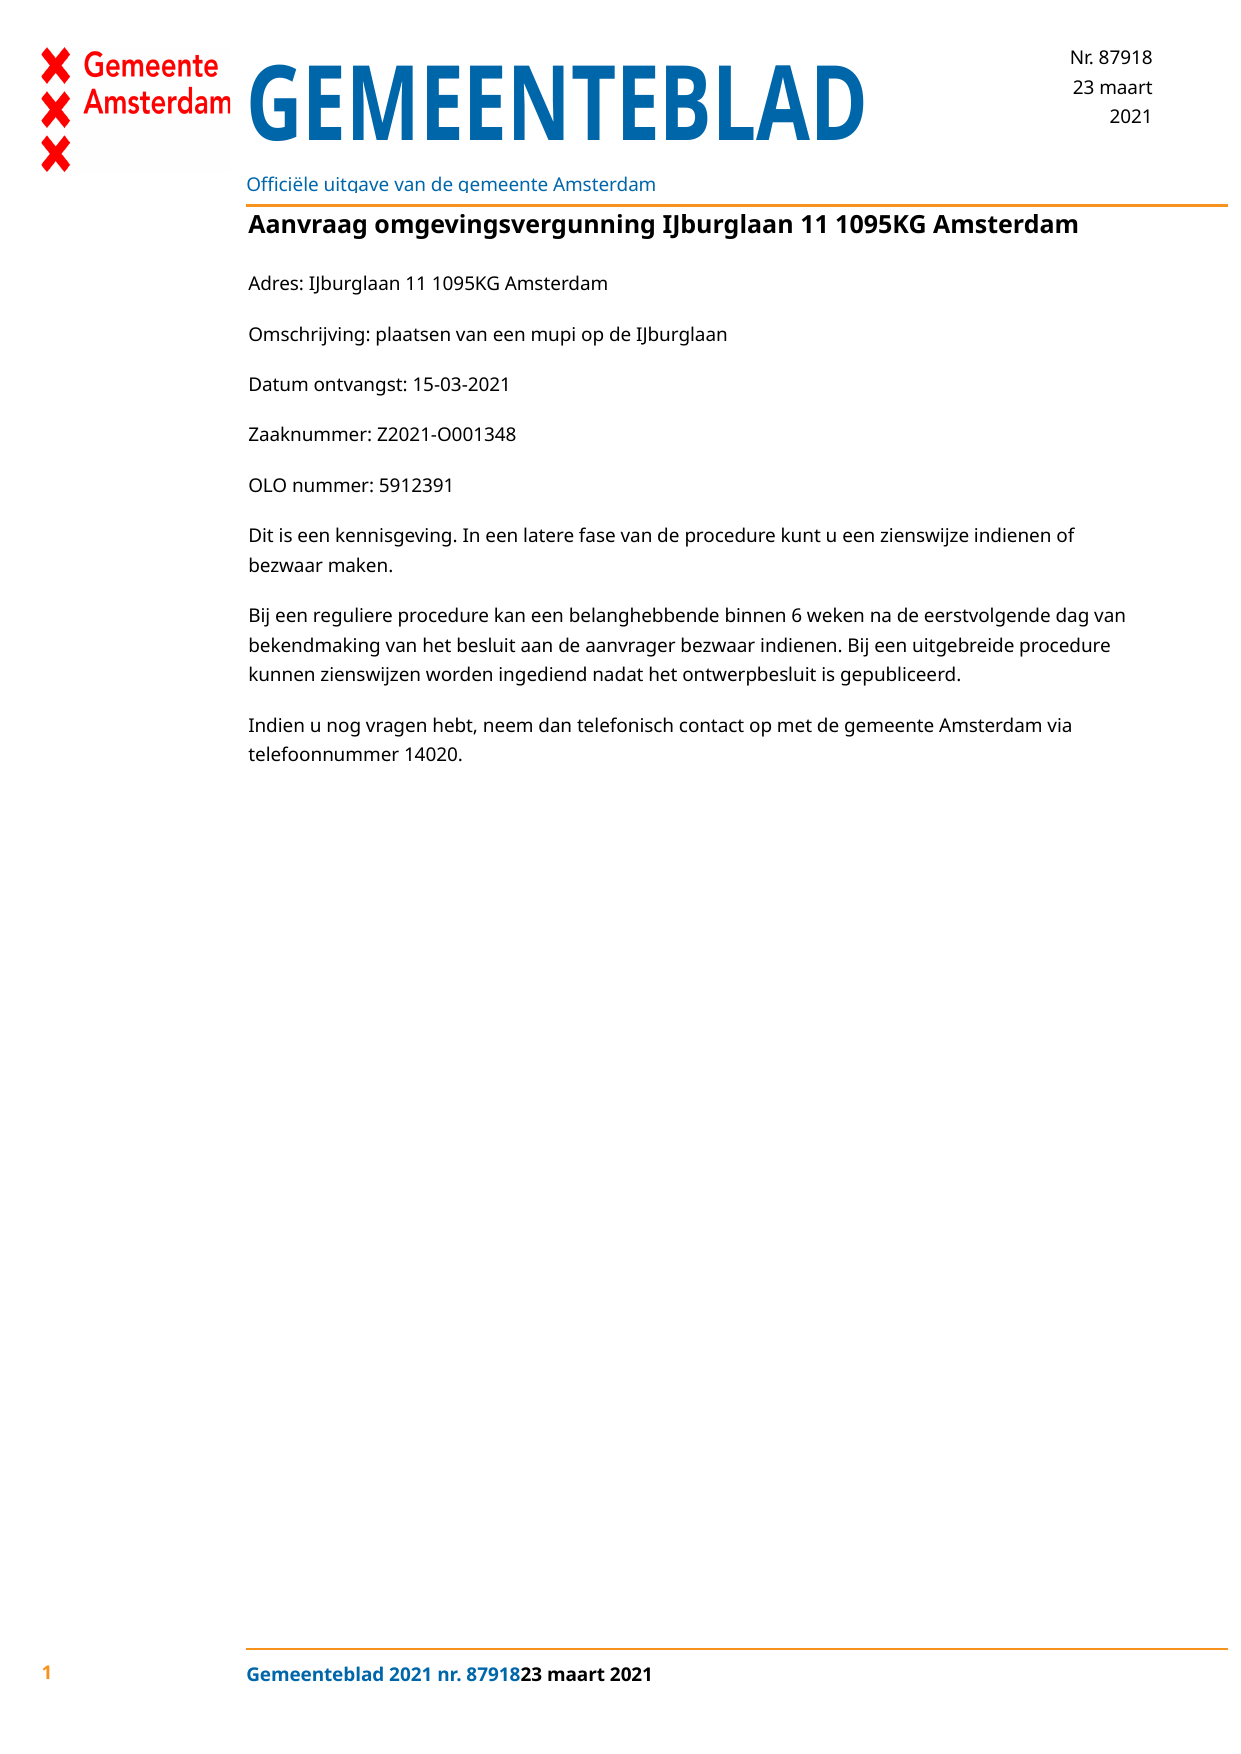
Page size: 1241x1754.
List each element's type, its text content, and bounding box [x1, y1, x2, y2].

text Adres: IJburglaan 11 1095KG Amsterdam [248, 270, 1152, 296]
picture [41, 47, 231, 172]
text Indien u nog vragen hebt, neem dan telefonisch contact op met de gemeente Amsterdam via telefoonnummer 14020. [248, 712, 1152, 767]
text Aanvraag omgevingsvergunning IJburglaan 11 1095KG Amsterdam [248, 207, 1152, 241]
text Datum ontvangst: 15-03-2021 [248, 371, 1152, 397]
text Zaaknummer: Z2021-O001348 [248, 422, 1152, 447]
text Omschrijving: plaatsen van een mupi op de IJburglaan [248, 321, 1152, 346]
text Dit is een kennisgeving. In een latere fase van de procedure kunt u een zienswijze indienen of bezwaar maken. [248, 522, 1152, 578]
text Bij een reguliere procedure kan een belanghebbende binnen 6 weken na de eerstvolgende dag van bekendmaking van het besluit aan de aanvrager bezwaar indienen. Bij een uitgebreide procedure kunnen zienswijzen worden ingediend nadat het ontwerpbesluit is gepubliceerd. [248, 602, 1152, 687]
text OLO nummer: 5912391 [248, 472, 1152, 498]
